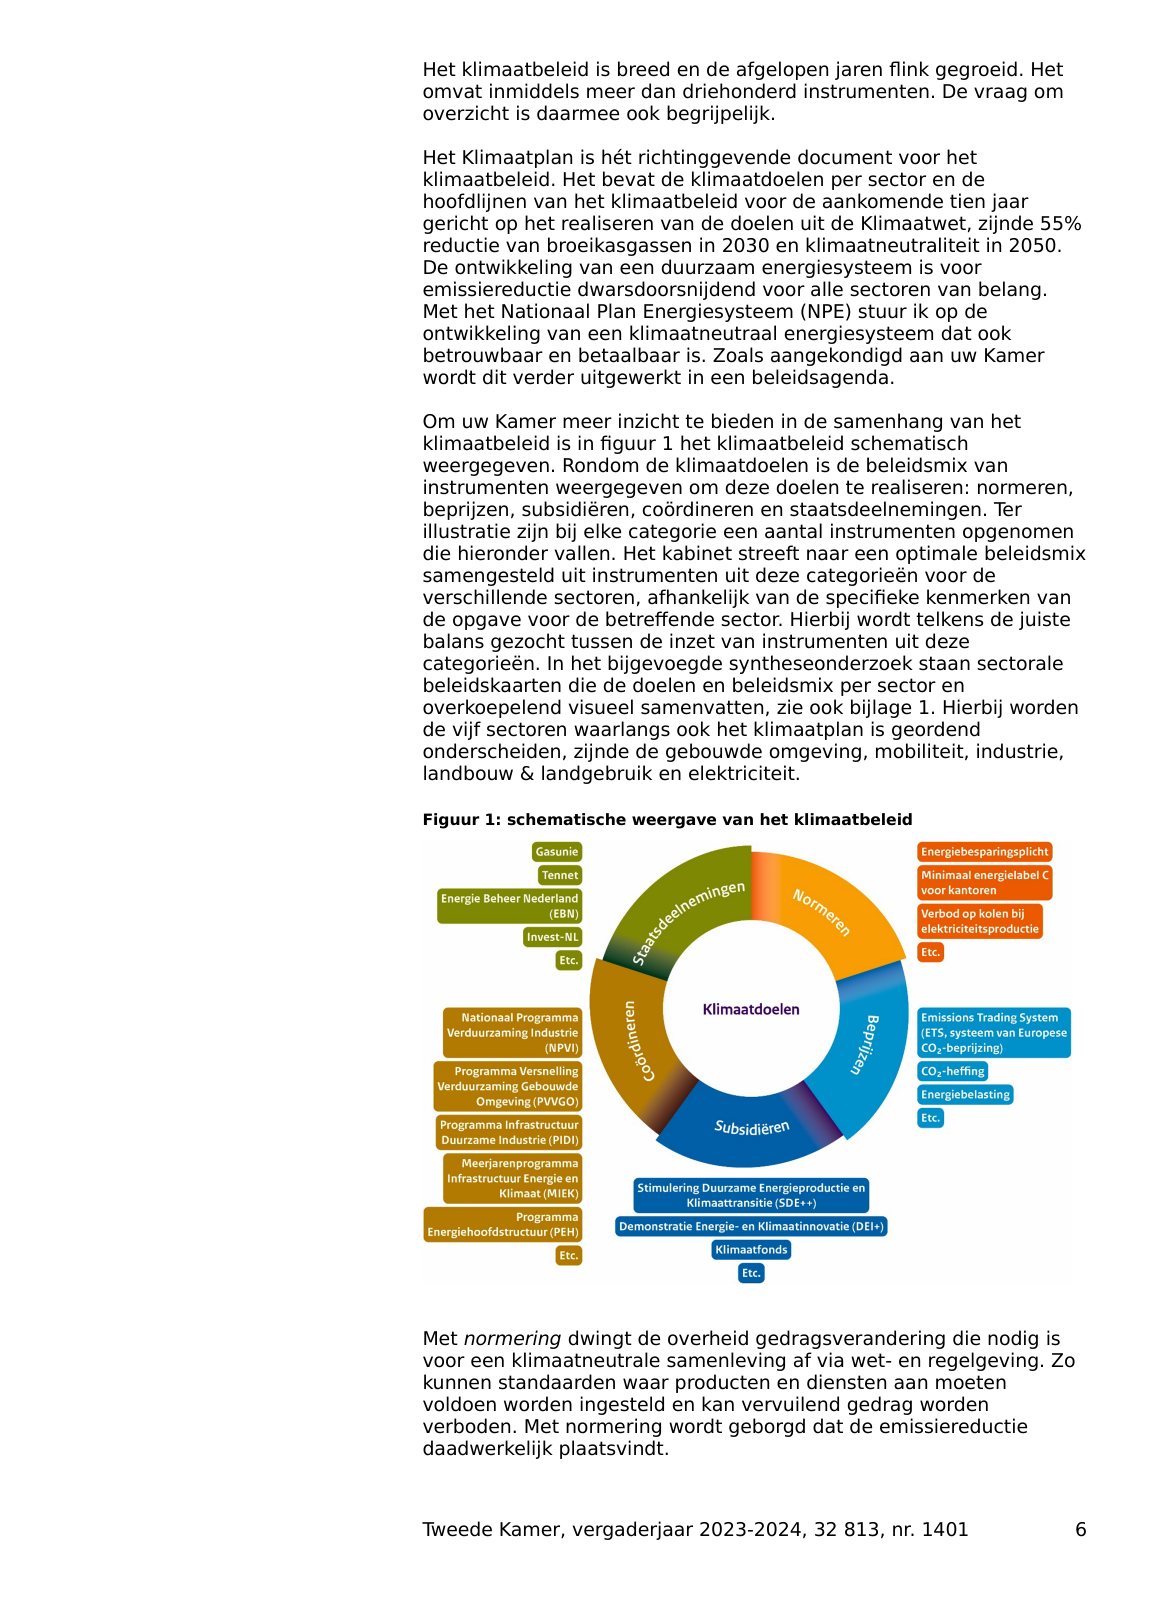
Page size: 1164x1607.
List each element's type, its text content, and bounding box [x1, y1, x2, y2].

picture [422, 840, 1072, 1284]
text Het Klimaatplan is hét richtinggevende document voor het klimaatbeleid. Het bevat de klimaatdoelen per sector en de hoofdlijnen van het klimaatbeleid voor de aankomende tien jaar gericht op het realiseren van de doelen uit de Klimaatwet, zijnde 55% reductie van broeikasgassen in 2030 en klimaatneutraliteit in 2050. De ontwikkeling van een duurzaam energiesysteem is voor emissiereductie dwarsdoorsnijdend voor alle sectoren van belang. Met het Nationaal Plan Energiesysteem (NPE) stuur ik op de ontwikkeling van een klimaatneutraal energiesysteem dat ook betrouwbaar en betaalbaar is. Zoals aangekondigd aan uw Kamer wordt dit verder uitgewerkt in een beleidsagenda. [422, 147, 1087, 389]
text Het klimaatbeleid is breed en de afgelopen jaren flink gegroeid. Het omvat inmiddels meer dan driehonderd instrumenten. De vraag om overzicht is daarmee ook begrijpelijk. [422, 59, 1087, 125]
text Figuur 1: schematische weergave van het klimaatbeleid [422, 811, 1072, 829]
text Om uw Kamer meer inzicht te bieden in de samenhang van het klimaatbeleid is in figuur 1 het klimaatbeleid schematisch weergegeven. Rondom de klimaatdoelen is de beleidsmix van instrumenten weergegeven om deze doelen te realiseren: normeren, beprijzen, subsidiëren, coördineren en staatsdeelnemingen. Ter illustratie zijn bij elke categorie een aantal instrumenten opgenomen die hieronder vallen. Het kabinet streeft naar een optimale beleidsmix samengesteld uit instrumenten uit deze categorieën voor de verschillende sectoren, afhankelijk van de specifieke kenmerken van de opgave voor de betreffende sector. Hierbij wordt telkens de juiste balans gezocht tussen de inzet van instrumenten uit deze categorieën. In het bijgevoegde syntheseonderzoek staan sectorale beleidskaarten die de doelen en beleidsmix per sector en overkoepelend visueel samenvatten, zie ook bijlage 1. Hierbij worden de vijf sectoren waarlangs ook het klimaatplan is geordend onderscheiden, zijnde de gebouwde omgeving, mobiliteit, industrie, landbouw & landgebruik en elektriciteit. [422, 411, 1087, 785]
text Met normering dwingt de overheid gedragsverandering die nodig is voor een klimaatneutrale samenleving af via wet- en regelgeving. Zo kunnen standaarden waar producten en diensten aan moeten voldoen worden ingesteld en kan vervuilend gedrag worden verboden. Met normering wordt geborgd dat de emissiereductie daadwerkelijk plaatsvindt. [422, 1328, 1087, 1460]
